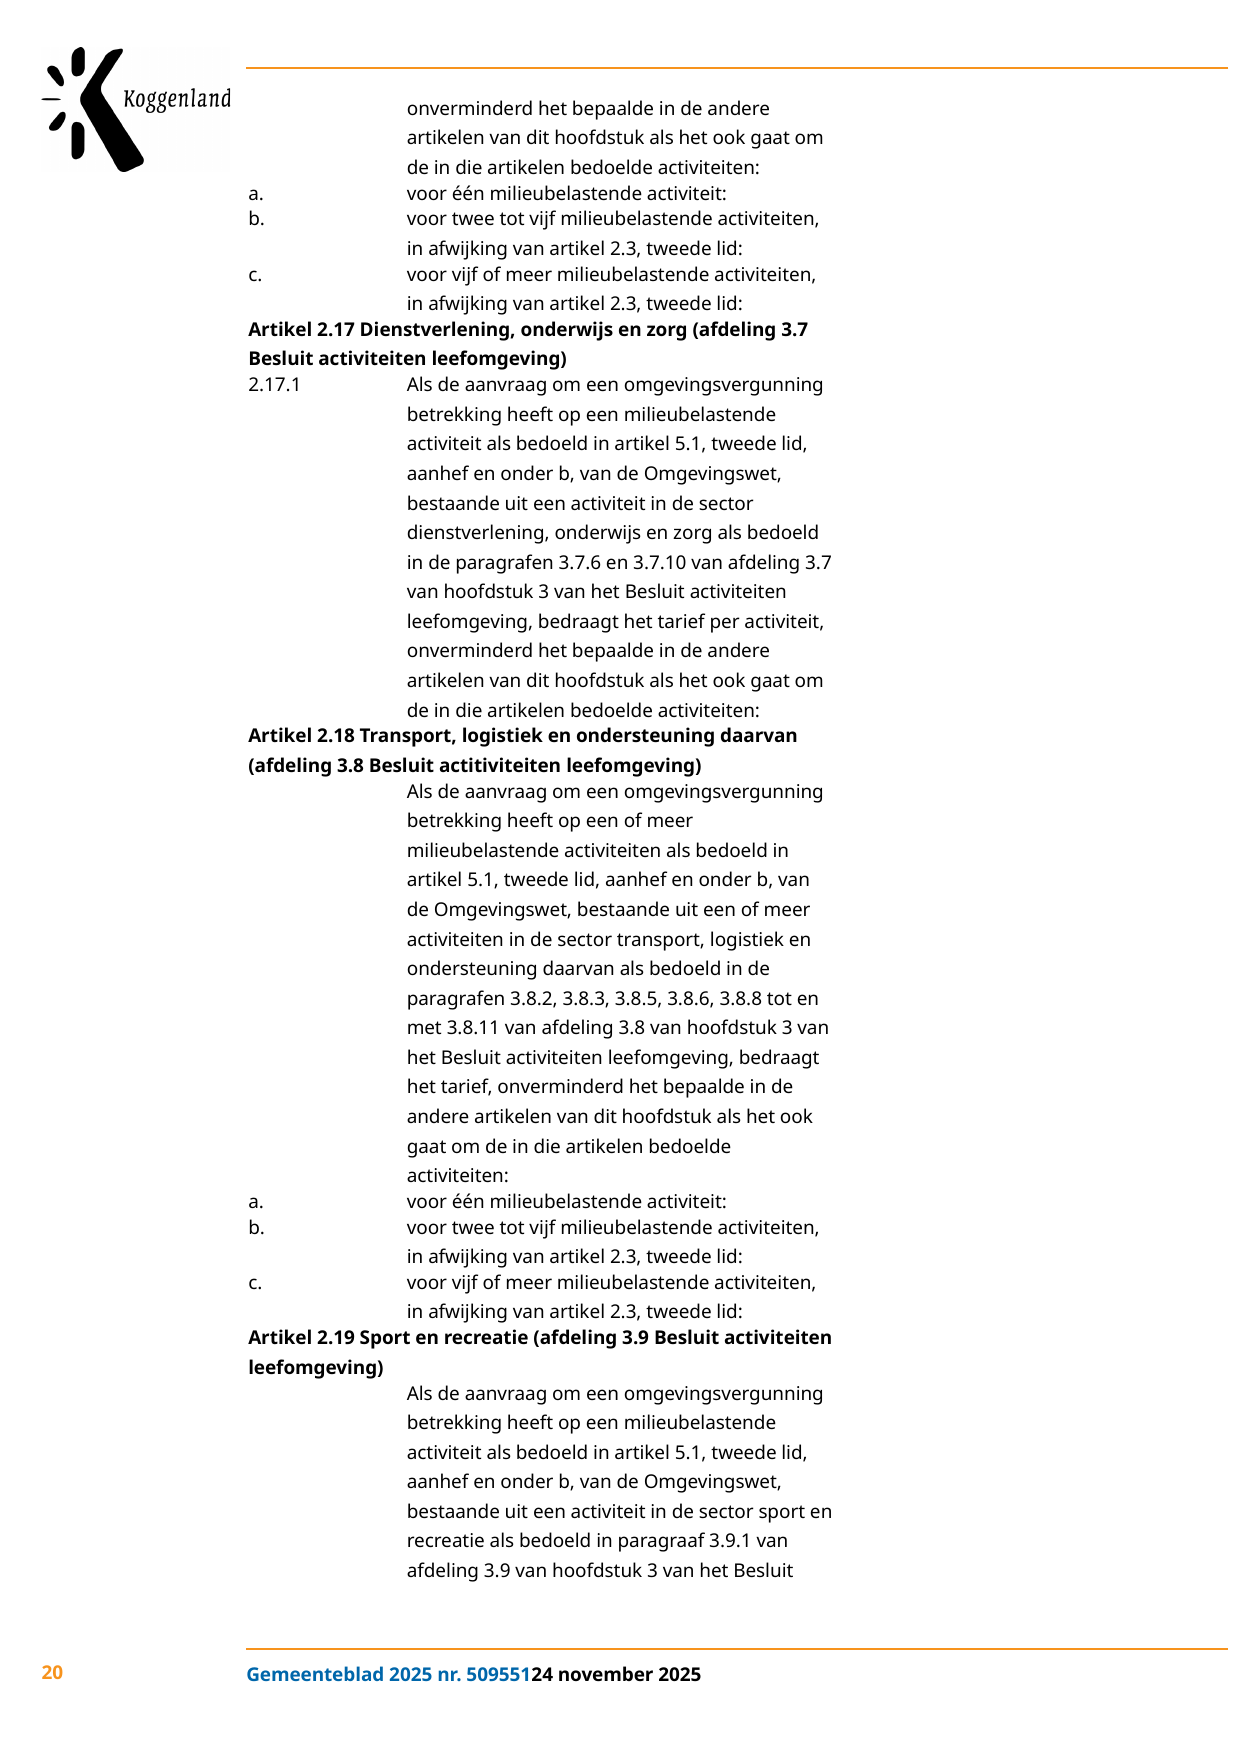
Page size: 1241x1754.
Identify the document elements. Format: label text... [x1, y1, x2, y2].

table_cell voor vijf of meer milieubelastende activiteiten, in afwijking van artikel 2.3, tweede lid: [407, 261, 834, 316]
table_cell [993, 1325, 1152, 1380]
table_cell [993, 1214, 1152, 1269]
table_cell [834, 205, 993, 261]
table_cell voor twee tot vijf milieubelastende activiteiten, in afwijking van artikel 2.3, tweede lid: [407, 205, 834, 261]
table_cell Artikel 2.19 Sport en recreatie (afdeling 3.9 Besluit activiteiten leefomgeving) [248, 1325, 834, 1380]
table_cell Artikel 2.18 Transport, logistiek en ondersteuning daarvan (afdeling 3.8 Besluit actitiviteiten leefomgeving) [248, 723, 834, 778]
table_cell [993, 371, 1152, 722]
table_cell onverminderd het bepaalde in de andere artikelen van dit hoofdstuk als het ook gaat om de in die artikelen bedoelde activiteiten: [407, 95, 834, 180]
table_cell [834, 1214, 993, 1269]
table_cell Als de aanvraag om een omgevingsvergunning betrekking heeft op een milieubelastende activiteit als bedoeld in artikel 5.1, tweede lid, aanhef en onder b, van de Omgevingswet, bestaande uit een activiteit in de sector dienstverlening, onderwijs en zorg als bedoeld in de paragrafen 3.7.6 en 3.7.10 van afdeling 3.7 van hoofdstuk 3 van het Besluit activiteiten leefomgeving, bedraagt het tarief per activiteit, onverminderd het bepaalde in de andere artikelen van dit hoofdstuk als het ook gaat om de in die artikelen bedoelde activiteiten: [407, 371, 834, 722]
table_cell [834, 1269, 993, 1324]
table_cell [834, 261, 993, 316]
table_cell a. [248, 180, 407, 205]
table_cell [834, 316, 993, 371]
table_cell Als de aanvraag om een omgevingsvergunning betrekking heeft op een of meer milieubelastende activiteiten als bedoeld in artikel 5.1, tweede lid, aanhef en onder b, van de Omgevingswet, bestaande uit een of meer activiteiten in de sector transport, logistiek en ondersteuning daarvan als bedoeld in de paragrafen 3.8.2, 3.8.3, 3.8.5, 3.8.6, 3.8.8 tot en met 3.8.11 van afdeling 3.8 van hoofdstuk 3 van het Besluit activiteiten leefomgeving, bedraagt het tarief, onverminderd het bepaalde in de andere artikelen van dit hoofdstuk als het ook gaat om de in die artikelen bedoelde activiteiten: [407, 778, 834, 1188]
table_cell [993, 261, 1152, 316]
table_cell [834, 778, 993, 1188]
table_cell [993, 778, 1152, 1188]
table_cell a. [248, 1188, 407, 1214]
table_cell b. [248, 1214, 407, 1269]
table_cell voor één milieubelastende activiteit: [407, 180, 834, 205]
picture [41, 47, 231, 172]
table_cell 2.17.1 [248, 371, 407, 722]
table_cell voor één milieubelastende activiteit: [407, 1188, 834, 1214]
table_cell Artikel 2.17 Dienstverlening, onderwijs en zorg (afdeling 3.7 Besluit activiteiten leefomgeving) [248, 316, 834, 371]
table_cell [993, 316, 1152, 371]
table_cell voor vijf of meer milieubelastende activiteiten, in afwijking van artikel 2.3, tweede lid: [407, 1269, 834, 1324]
table_cell [993, 180, 1152, 205]
table_cell [993, 1269, 1152, 1324]
table_cell [834, 1188, 993, 1214]
table_cell [993, 723, 1152, 778]
table_cell [993, 205, 1152, 261]
table_cell [993, 95, 1152, 180]
table_cell [834, 723, 993, 778]
table_cell [993, 1188, 1152, 1214]
table_cell voor twee tot vijf milieubelastende activiteiten, in afwijking van artikel 2.3, tweede lid: [407, 1214, 834, 1269]
table_cell [834, 180, 993, 205]
table_cell [248, 1380, 407, 1583]
table_cell Als de aanvraag om een omgevingsvergunning betrekking heeft op een milieubelastende activiteit als bedoeld in artikel 5.1, tweede lid, aanhef en onder b, van de Omgevingswet, bestaande uit een activiteit in de sector sport en recreatie als bedoeld in paragraaf 3.9.1 van afdeling 3.9 van hoofdstuk 3 van het Besluit [407, 1380, 834, 1583]
table_cell [993, 1380, 1152, 1583]
table_cell [248, 95, 407, 180]
table_cell [834, 1325, 993, 1380]
table_cell b. [248, 205, 407, 261]
table_cell [834, 95, 993, 180]
table_cell [834, 371, 993, 722]
table_cell c. [248, 261, 407, 316]
table_cell [248, 778, 407, 1188]
table_cell [834, 1380, 993, 1583]
table_cell c. [248, 1269, 407, 1324]
